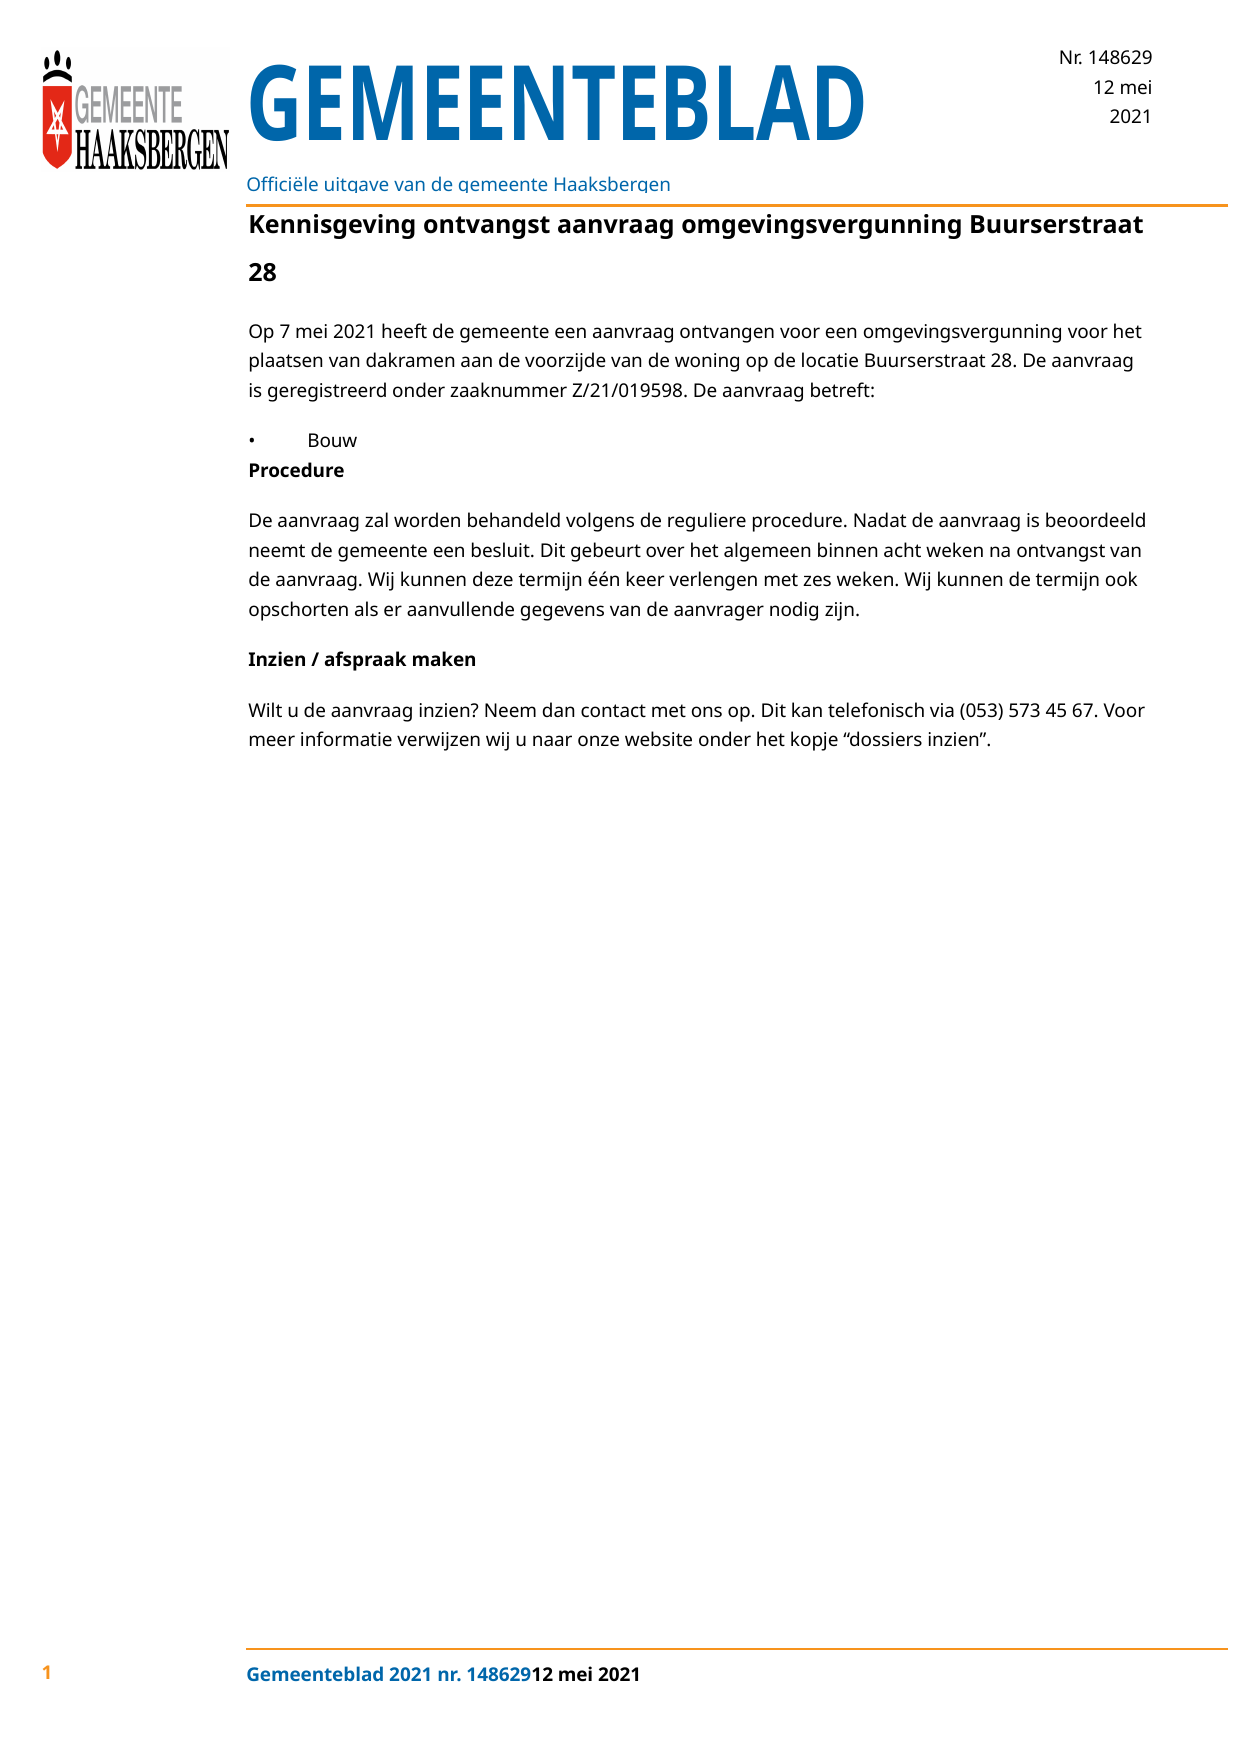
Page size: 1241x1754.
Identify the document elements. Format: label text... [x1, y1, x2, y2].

text De aanvraag zal worden behandeld volgens de reguliere procedure. Nadat de aanvraag is beoordeeld neemt de gemeente een besluit. Dit gebeurt over het algemeen binnen acht weken na ontvangst van de aanvraag. Wij kunnen deze termijn één keer verlengen met zes weken. Wij kunnen de termijn ook opschorten als er aanvullende gegevens van de aanvrager nodig zijn. [248, 507, 1152, 622]
text Wilt u de aanvraag inzien? Neem dan contact met ons op. Dit kan telefonisch via (053) 573 45 67. Voor meer informatie verwijzen wij u naar onze website onder het kopje “dossiers inzien”. [248, 697, 1152, 752]
text Op 7 mei 2021 heeft de gemeente een aanvraag ontvangen voor een omgevingsvergunning voor het plaatsen van dakramen aan de voorzijde van de woning op de locatie Buurserstraat 28. De aanvraag is geregistreerd onder zaaknummer Z/21/019598. De aanvraag betreft: [248, 318, 1152, 403]
picture [41, 47, 231, 172]
text Kennisgeving ontvangst aanvraag omgevingsvergunning Buurserstraat 28 [248, 207, 1152, 288]
text Inzien / afspraak maken [248, 647, 1152, 672]
list Bouw [248, 427, 1152, 453]
text Procedure [248, 457, 1152, 483]
